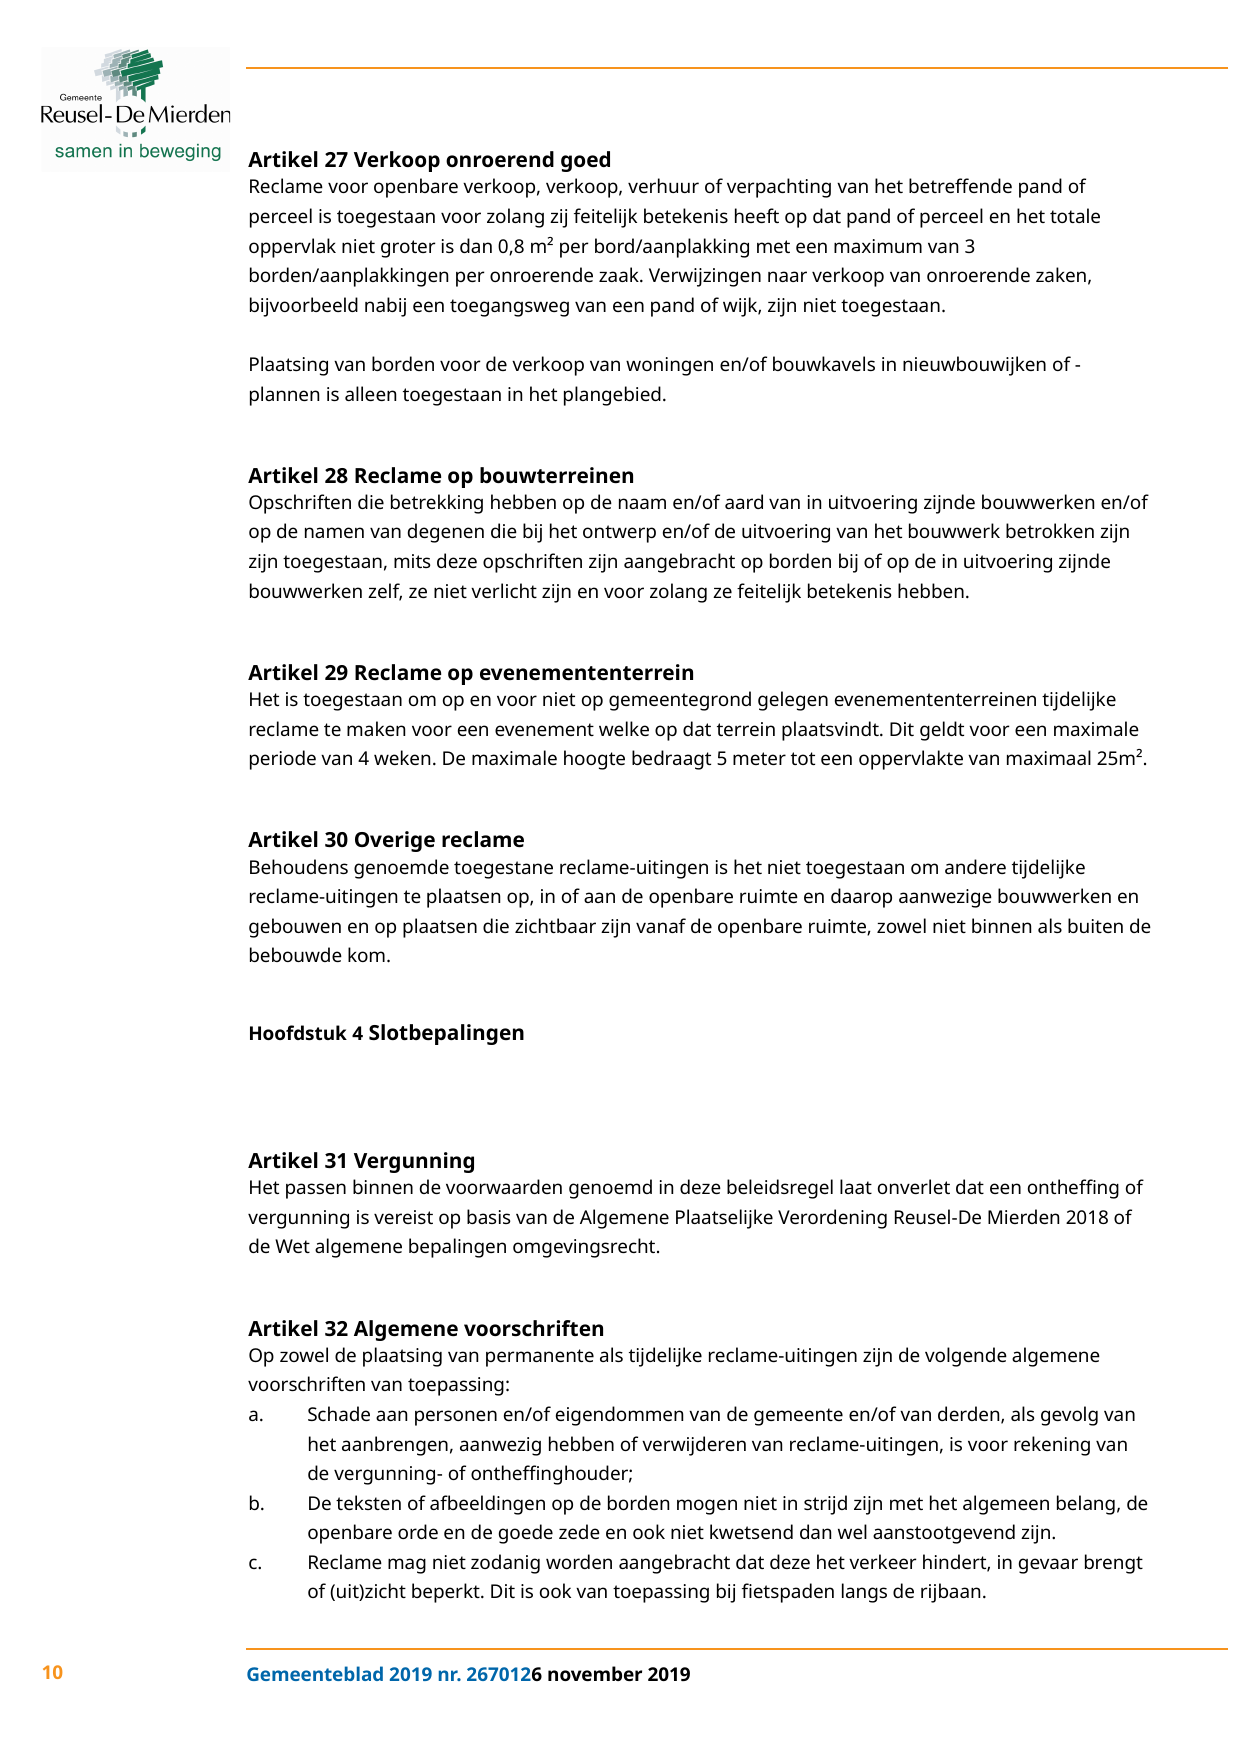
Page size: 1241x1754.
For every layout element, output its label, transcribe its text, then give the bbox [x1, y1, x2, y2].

text Artikel 30 Overige reclame [248, 826, 1152, 854]
list Schade aan personen en/of eigendommen van de gemeente en/of van derden, als gevolg van het aanbrengen, aanwezig hebben of verwijderen van reclame-uitingen, is voor rekening van de vergunning- of ontheffinghouder; [248, 1401, 1152, 1486]
text Op zowel de plaatsing van permanente als tijdelijke reclame-uitingen zijn de volgende algemene voorschriften van toepassing: [248, 1342, 1152, 1397]
text Reclame voor openbare verkoop, verkoop, verhuur of verpachting van het betreffende pand of [248, 174, 1152, 199]
text Artikel 32 Algemene voorschriften [248, 1314, 1152, 1342]
text Behoudens genoemde toegestane reclame-uitingen is het niet toegestaan om andere tijdelijke reclame-uitingen te plaatsen op, in of aan de openbare ruimte en daarop aanwezige bouwwerken en gebouwen en op plaatsen die zichtbaar zijn vanaf de openbare ruimte, zowel niet binnen als buiten de bebouwde kom. [248, 854, 1152, 968]
text Het passen binnen de voorwaarden genoemd in deze beleidsregel laat onverlet dat een ontheffing of vergunning is vereist op basis van de Algemene Plaatselijke Verordening Reusel-De Mierden 2018 of de Wet algemene bepalingen omgevingsrecht. [248, 1174, 1152, 1259]
list De teksten of afbeeldingen op de borden mogen niet in strijd zijn met het algemeen belang, de openbare orde en de goede zede en ook niet kwetsend dan wel aanstootgevend zijn. [248, 1490, 1152, 1545]
text Opschriften die betrekking hebben op de naam en/of aard van in uitvoering zijnde bouwwerken en/of op de namen van degenen die bij het ontwerp en/of de uitvoering van het bouwwerk betrokken zijn zijn toegestaan, mits deze opschriften zijn aangebracht op borden bij of op de in uitvoering zijnde bouwwerken zelf, ze niet verlicht zijn en voor zolang ze feitelijk betekenis hebben. [248, 489, 1152, 604]
list Reclame mag niet zodanig worden aangebracht dat deze het verkeer hindert, in gevaar brengt of (uit)zicht beperkt. Dit is ook van toepassing bij fietspaden langs de rijbaan. [248, 1549, 1152, 1604]
text Artikel 29 Reclame op evenemententerrein [248, 658, 1152, 686]
picture [41, 47, 231, 172]
text Artikel 31 Vergunning [248, 1146, 1152, 1174]
text Artikel 28 Reclame op bouwterreinen [248, 461, 1152, 489]
text Plaatsing van borden voor de verkoop van woningen en/of bouwkavels in nieuwbouwijken of -plannen is alleen toegestaan in het plangebied. [248, 351, 1152, 406]
text Hoofdstuk 4 Slotbepalingen [248, 1018, 1152, 1046]
text Het is toegestaan om op en voor niet op gemeentegrond gelegen evenemententerreinen tijdelijke reclame te maken voor een evenement welke op dat terrein plaatsvindt. Dit geldt voor een maximale periode van 4 weken. De maximale hoogte bedraagt 5 meter tot een oppervlakte van maximaal 25m². [248, 686, 1152, 771]
text Artikel 27 Verkoop onroerend goed [248, 145, 1152, 174]
text perceel is toegestaan voor zolang zij feitelijk betekenis heeft op dat pand of perceel en het totale oppervlak niet groter is dan 0,8 m² per bord/aanplakking met een maximum van 3 borden/aanplakkingen per onroerende zaak. Verwijzingen naar verkoop van onroerende zaken, bijvoorbeeld nabij een toegangsweg van een pand of wijk, zijn niet toegestaan. [248, 203, 1152, 318]
